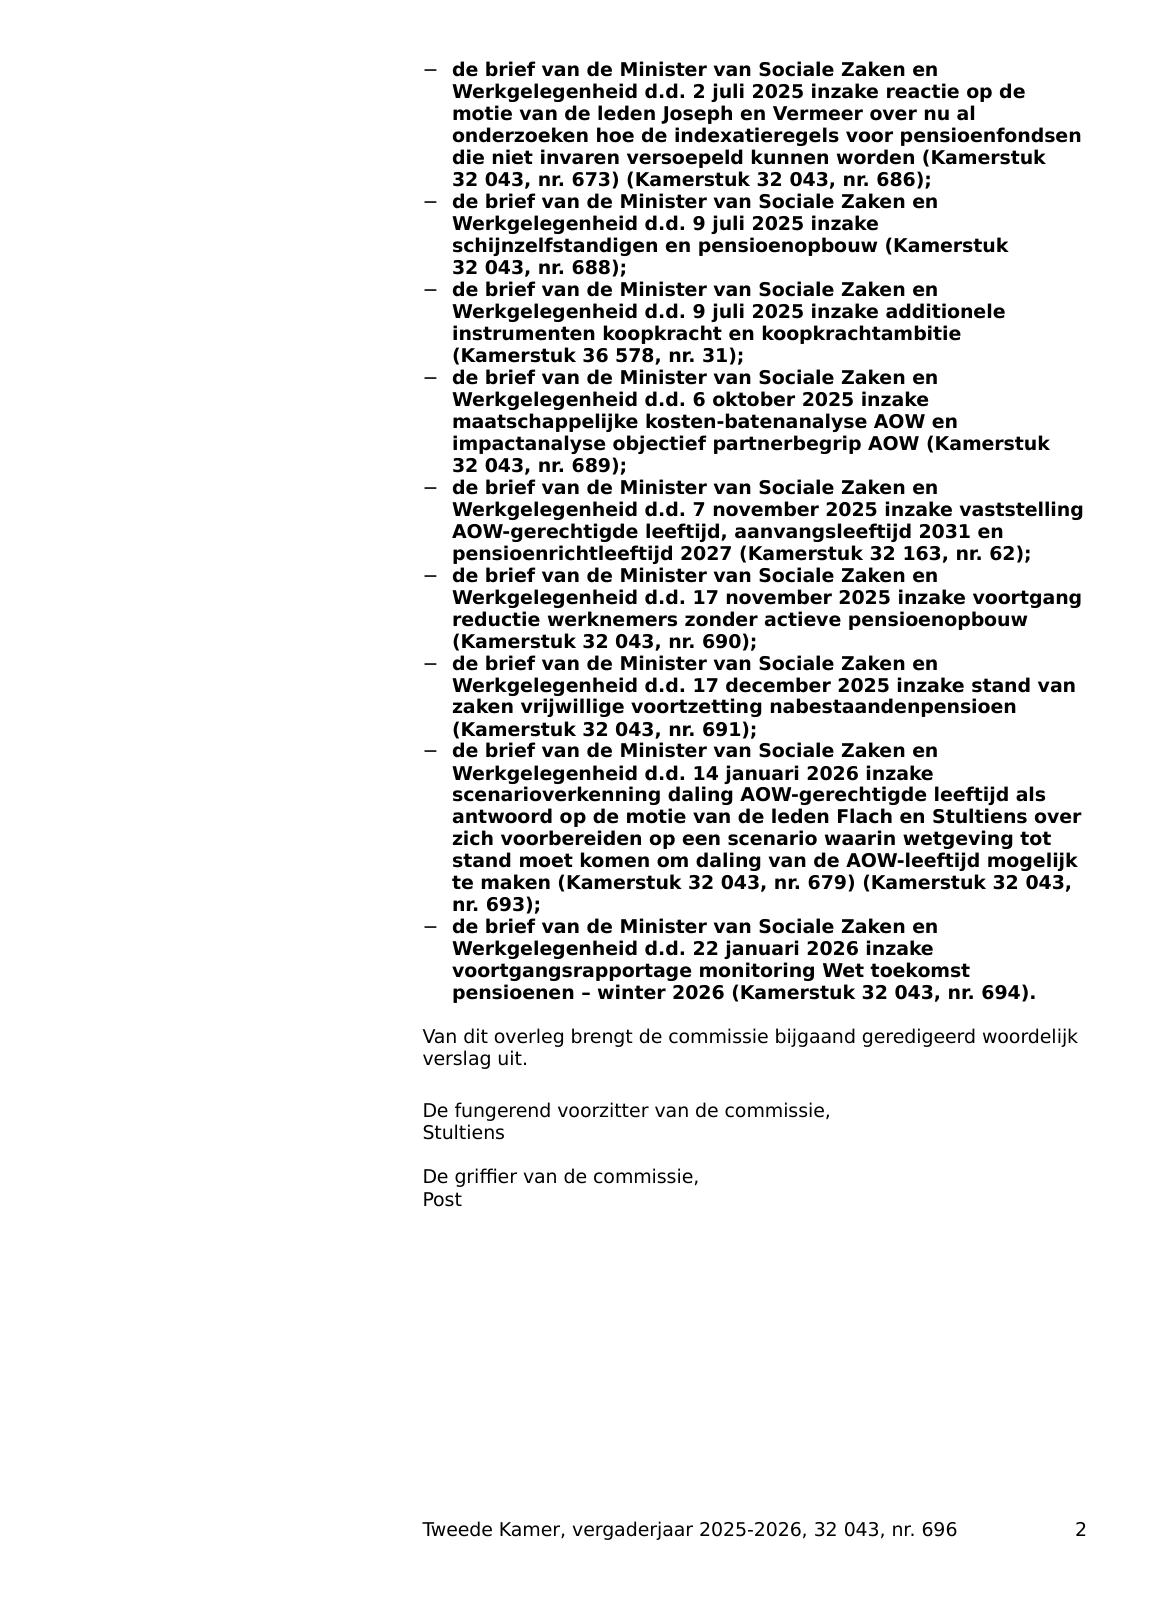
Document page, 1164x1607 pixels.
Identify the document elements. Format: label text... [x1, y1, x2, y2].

text − de brief van de Minister van Sociale Zaken en Werkgelegenheid d.d. 9 juli 2025 inzake additionele instrumenten koopkracht en koopkrachtambitie (Kamerstuk 36 578, nr. 31); [422, 279, 1087, 367]
text − de brief van de Minister van Sociale Zaken en Werkgelegenheid d.d. 17 november 2025 inzake voortgang reductie werknemers zonder actieve pensioenopbouw (Kamerstuk 32 043, nr. 690); [422, 564, 1087, 652]
text De griffier van de commissie, Post [422, 1166, 1087, 1210]
text − de brief van de Minister van Sociale Zaken en Werkgelegenheid d.d. 22 januari 2026 inzake voortgangsrapportage monitoring Wet toekomst pensioenen – winter 2026 (Kamerstuk 32 043, nr. 694). [422, 916, 1087, 1004]
text − de brief van de Minister van Sociale Zaken en Werkgelegenheid d.d. 14 januari 2026 inzake scenarioverkenning daling AOW-gerechtigde leeftijd als antwoord op de motie van de leden Flach en Stultiens over zich voorbereiden op een scenario waarin wetgeving tot stand moet komen om daling van de AOW-leeftijd mogelijk te maken (Kamerstuk 32 043, nr. 679) (Kamerstuk 32 043, nr. 693); [422, 740, 1087, 916]
text − de brief van de Minister van Sociale Zaken en Werkgelegenheid d.d. 6 oktober 2025 inzake maatschappelijke kosten-batenanalyse AOW en impactanalyse objectief partnerbegrip AOW (Kamerstuk 32 043, nr. 689); [422, 367, 1087, 477]
text − de brief van de Minister van Sociale Zaken en Werkgelegenheid d.d. 2 juli 2025 inzake reactie op de motie van de leden Joseph en Vermeer over nu al onderzoeken hoe de indexatieregels voor pensioenfondsen die niet invaren versoepeld kunnen worden (Kamerstuk 32 043, nr. 673) (Kamerstuk 32 043, nr. 686); [422, 59, 1087, 191]
text − de brief van de Minister van Sociale Zaken en Werkgelegenheid d.d. 7 november 2025 inzake vaststelling AOW-gerechtigde leeftijd, aanvangsleeftijd 2031 en pensioenrichtleeftijd 2027 (Kamerstuk 32 163, nr. 62); [422, 477, 1087, 564]
text − de brief van de Minister van Sociale Zaken en Werkgelegenheid d.d. 17 december 2025 inzake stand van zaken vrijwillige voortzetting nabestaandenpensioen (Kamerstuk 32 043, nr. 691); [422, 652, 1087, 740]
text − de brief van de Minister van Sociale Zaken en Werkgelegenheid d.d. 9 juli 2025 inzake schijnzelfstandigen en pensioenopbouw (Kamerstuk 32 043, nr. 688); [422, 191, 1087, 279]
text De fungerend voorzitter van de commissie, Stultiens [422, 1100, 1087, 1144]
text Van dit overleg brengt de commissie bijgaand geredigeerd woordelijk verslag uit. [422, 1026, 1087, 1070]
